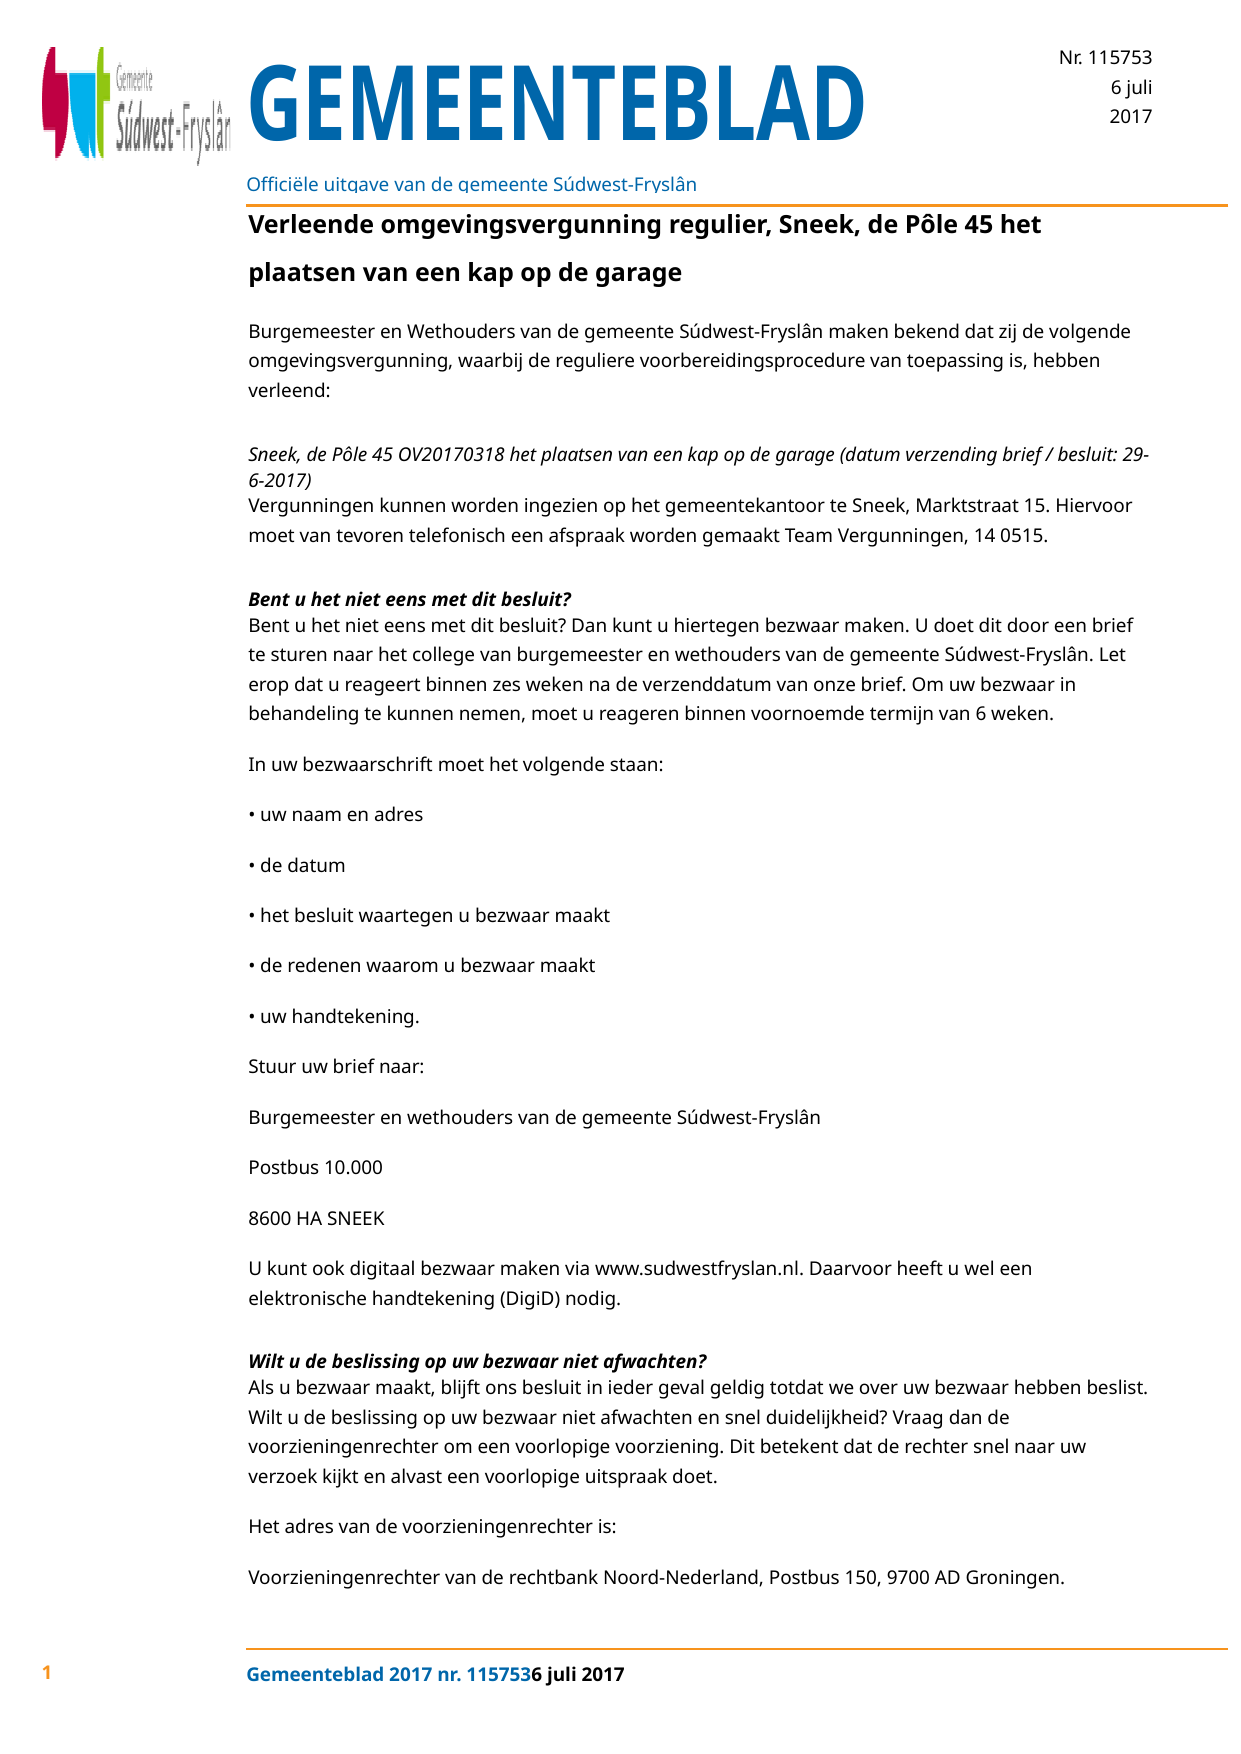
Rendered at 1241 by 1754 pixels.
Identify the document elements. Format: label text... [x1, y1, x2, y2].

text Vergunningen kunnen worden ingezien op het gemeentekantoor te Sneek, Marktstraat 15. Hiervoor moet van tevoren telefonisch een afspraak worden gemaakt Team Vergunningen, 14 0515. [248, 492, 1152, 548]
text • uw handtekening. [248, 1003, 1152, 1029]
text Als u bezwaar maakt, blijft ons besluit in ieder geval geldig totdat we over uw bezwaar hebben beslist. Wilt u de beslissing op uw bezwaar niet afwachten en snel duidelijkheid? Vraag dan de voorzieningenrechter om een voorlopige voorziening. Dit betekent dat de rechter snel naar uw verzoek kijkt en alvast een voorlopige uitspraak doet. [248, 1374, 1152, 1489]
text Voorzieningenrechter van de rechtbank Noord-Nederland, Postbus 150, 9700 AD Groningen. [248, 1564, 1152, 1590]
text Burgemeester en wethouders van de gemeente Súdwest-Fryslân [248, 1104, 1152, 1129]
text Burgemeester en Wethouders van de gemeente Súdwest-Fryslân maken bekend dat zij de volgende omgevingsvergunning, waarbij de reguliere voorbereidingsprocedure van toepassing is, hebben verleend: [248, 318, 1152, 403]
text • de redenen waarom u bezwaar maakt [248, 953, 1152, 978]
text U kunt ook digitaal bezwaar maken via www.sudwestfryslan.nl. Daarvoor heeft u wel een elektronische handtekening (DigiD) nodig. [248, 1255, 1152, 1310]
picture [41, 47, 231, 172]
text Verleende omgevingsvergunning regulier, Sneek, de Pôle 45 het plaatsen van een kap op de garage [248, 207, 1152, 288]
text Bent u het niet eens met dit besluit? Dan kunt u hiertegen bezwaar maken. U doet dit door een brief te sturen naar het college van burgemeester en wethouders van de gemeente Súdwest-Fryslân. Let erop dat u reageert binnen zes weken na de verzenddatum van onze brief. Om uw bezwaar in behandeling te kunnen nemen, moet u reageren binnen voornoemde termijn van 6 weken. [248, 612, 1152, 726]
text Stuur uw brief naar: [248, 1053, 1152, 1079]
text In uw bezwaarschrift moet het volgende staan: [248, 751, 1152, 777]
text Postbus 10.000 [248, 1154, 1152, 1180]
text 8600 HA SNEEK [248, 1205, 1152, 1230]
text Het adres van de voorzieningenrechter is: [248, 1513, 1152, 1539]
text • de datum [248, 852, 1152, 877]
text Sneek, de Pôle 45 OV20170318 het plaatsen van een kap op de garage (datum verzending brief / besluit: 29-6-2017) [248, 441, 1152, 492]
text Bent u het niet eens met dit besluit? [248, 586, 1152, 612]
text • uw naam en adres [248, 801, 1152, 827]
text • het besluit waartegen u bezwaar maakt [248, 902, 1152, 928]
text Wilt u de beslissing op uw bezwaar niet afwachten? [248, 1349, 1152, 1374]
